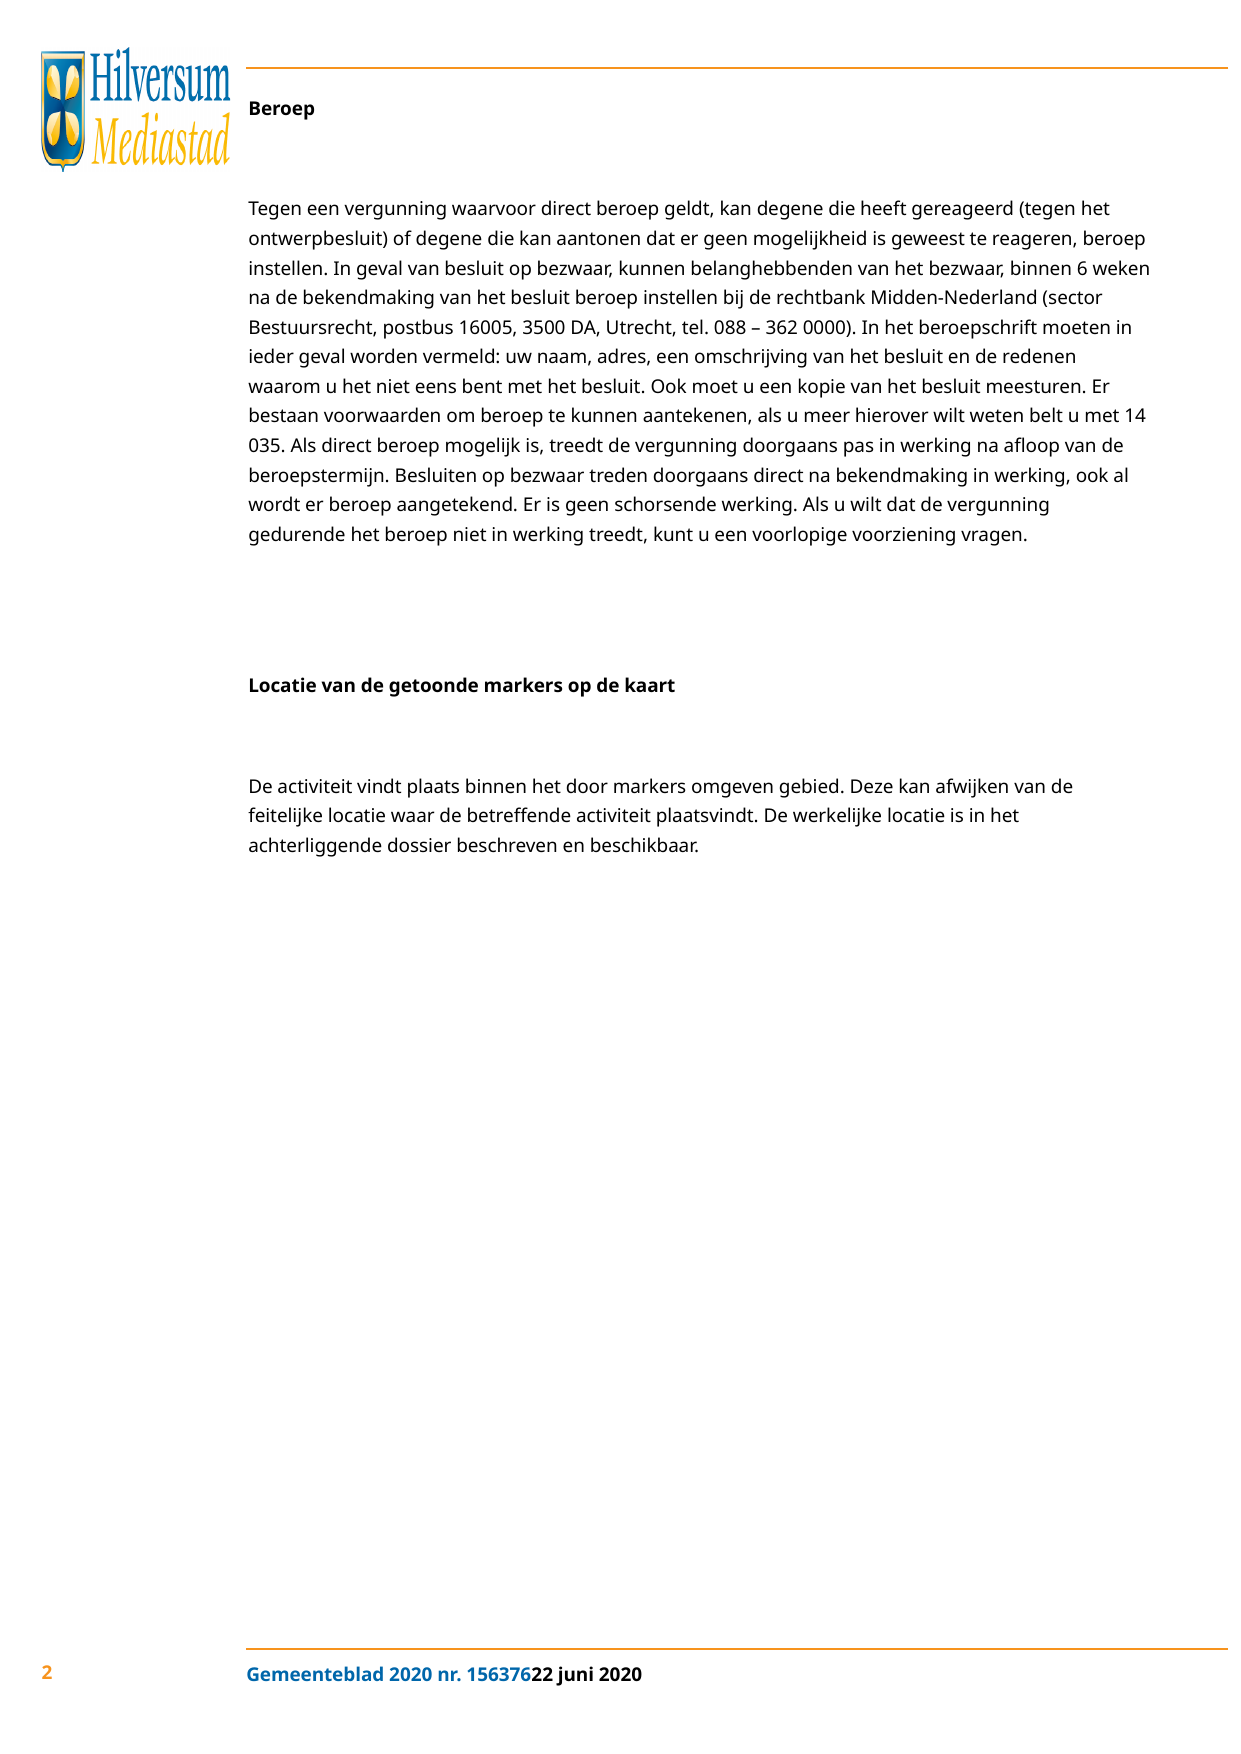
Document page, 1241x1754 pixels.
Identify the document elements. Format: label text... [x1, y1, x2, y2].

text Tegen een vergunning waarvoor direct beroep geldt, kan degene die heeft gereageerd (tegen het ontwerpbesluit) of degene die kan aantonen dat er geen mogelijkheid is geweest te reageren, beroep instellen. In geval van besluit op bezwaar, kunnen belanghebbenden van het bezwaar, binnen 6 weken na de bekendmaking van het besluit beroep instellen bij de rechtbank Midden-Nederland (sector Bestuursrecht, postbus 16005, 3500 DA, Utrecht, tel. 088 – 362 0000). In het beroepschrift moeten in ieder geval worden vermeld: uw naam, adres, een omschrijving van het besluit en de redenen waarom u het niet eens bent met het besluit. Ook moet u een kopie van het besluit meesturen. Er bestaan voorwaarden om beroep te kunnen aantekenen, als u meer hierover wilt weten belt u met 14 035. Als direct beroep mogelijk is, treedt de vergunning doorgaans pas in werking na afloop van de beroepstermijn. Besluiten op bezwaar treden doorgaans direct na bekendmaking in werking, ook al wordt er beroep aangetekend. Er is geen schorsende werking. Als u wilt dat de vergunning gedurende het beroep niet in werking treedt, kunt u een voorlopige voorziening vragen. [248, 196, 1152, 547]
text Locatie van de getoonde markers op de kaart [248, 672, 1152, 698]
text De activiteit vindt plaats binnen het door markers omgeven gebied. Deze kan afwijken van de feitelijke locatie waar de betreffende activiteit plaatsvindt. De werkelijke locatie is in het achterliggende dossier beschreven en beschikbaar. [248, 773, 1152, 858]
picture [41, 47, 231, 172]
text Beroep [248, 95, 1152, 121]
